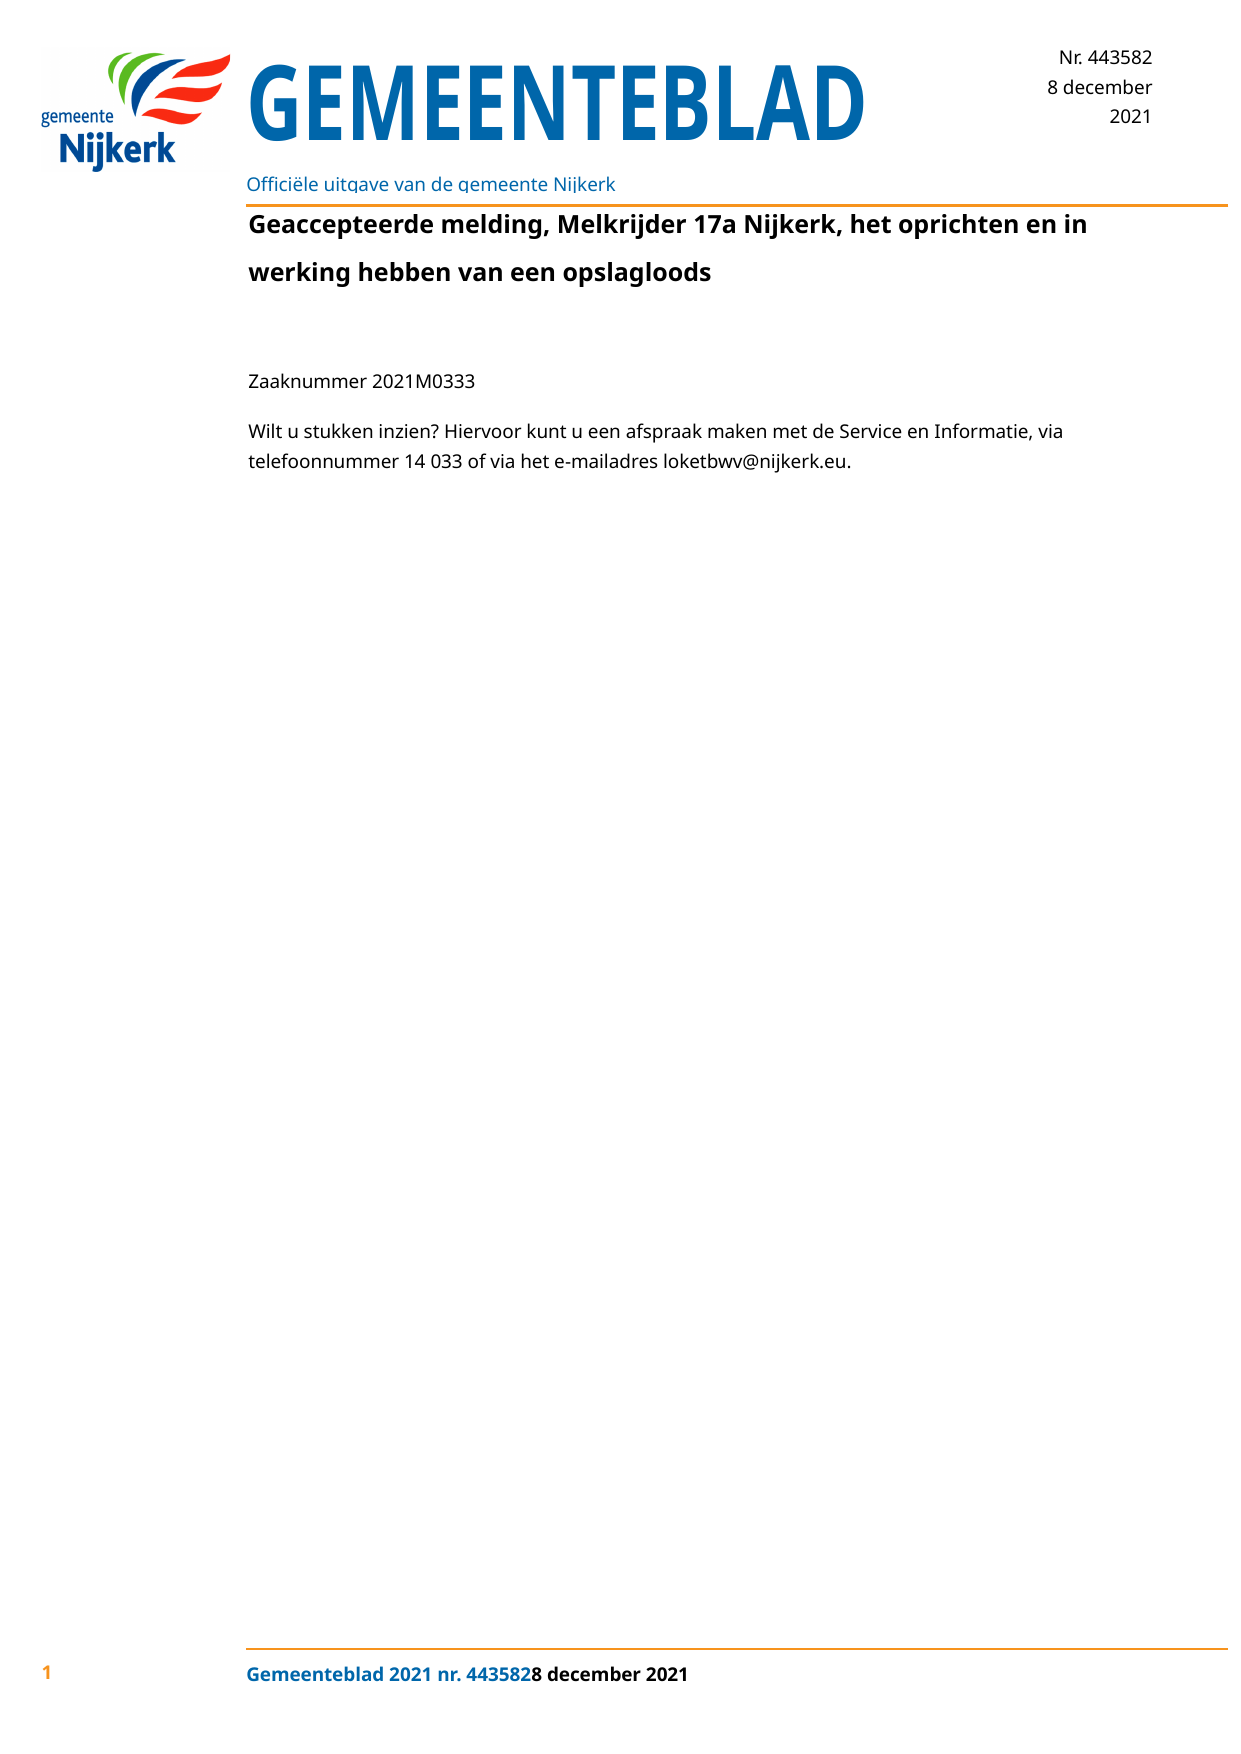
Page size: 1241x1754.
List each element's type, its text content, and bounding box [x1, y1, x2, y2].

text Geaccepteerde melding, Melkrijder 17a Nijkerk, het oprichten en in werking hebben van een opslagloods [248, 207, 1152, 288]
text Zaaknummer 2021M0333 [248, 368, 1152, 394]
picture [41, 47, 231, 172]
text Wilt u stukken inzien? Hiervoor kunt u een afspraak maken met de Service en Informatie, via telefoonnummer 14 033 of via het e-mailadres loketbwv@nijkerk.eu. [248, 419, 1152, 474]
